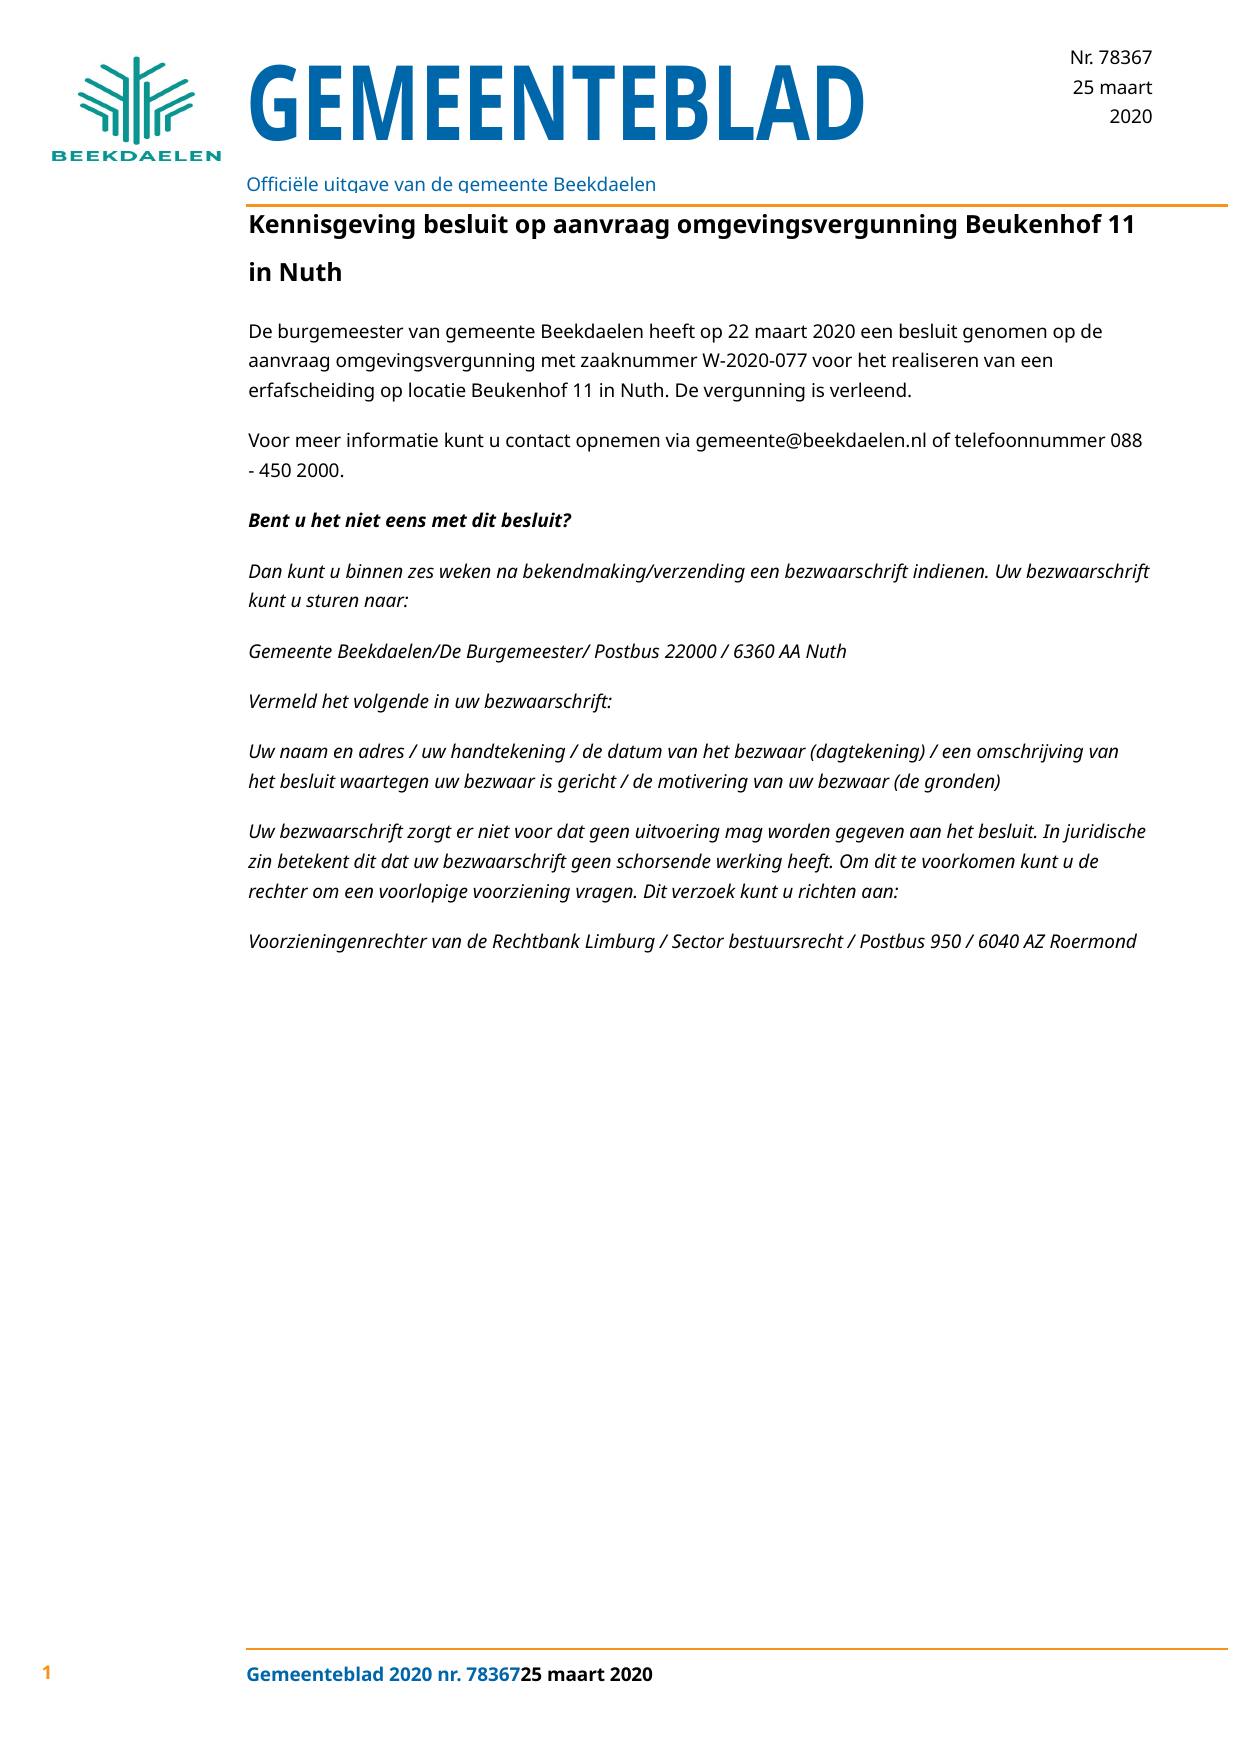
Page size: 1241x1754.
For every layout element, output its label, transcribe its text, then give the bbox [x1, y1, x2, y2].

text Kennisgeving besluit op aanvraag omgevingsvergunning Beukenhof 11 in Nuth [248, 207, 1152, 288]
text Uw bezwaarschrift zorgt er niet voor dat geen uitvoering mag worden gegeven aan het besluit. In juridische zin betekent dit dat uw bezwaarschrift geen schorsende werking heeft. Om dit te voorkomen kunt u de rechter om een voorlopige voorziening vragen. Dit verzoek kunt u richten aan: [248, 819, 1152, 904]
text Vermeld het volgende in uw bezwaarschrift: [248, 688, 1152, 714]
text De burgemeester van gemeente Beekdaelen heeft op 22 maart 2020 een besluit genomen op de aanvraag omgevingsvergunning met zaaknummer W-2020-077 voor het realiseren van een erfafscheiding op locatie Beukenhof 11 in Nuth. De vergunning is verleend. [248, 318, 1152, 403]
text Dan kunt u binnen zes weken na bekendmaking/verzending een bezwaarschrift indienen. Uw bezwaarschrift kunt u sturen naar: [248, 558, 1152, 613]
text Gemeente Beekdaelen/De Burgemeester/ Postbus 22000 / 6360 AA Nuth [248, 638, 1152, 664]
picture [41, 47, 231, 172]
text Voor meer informatie kunt u contact opnemen via gemeente@beekdaelen.nl of telefoonnummer 088 - 450 2000. [248, 427, 1152, 483]
text Voorzieningenrechter van de Rechtbank Limburg / Sector bestuursrecht / Postbus 950 / 6040 AZ Roermond [248, 928, 1152, 954]
text Uw naam en adres / uw handtekening / de datum van het bezwaar (dagtekening) / een omschrijving van het besluit waartegen uw bezwaar is gericht / de motivering van uw bezwaar (de gronden) [248, 739, 1152, 794]
text Bent u het niet eens met dit besluit? [248, 507, 1152, 533]
